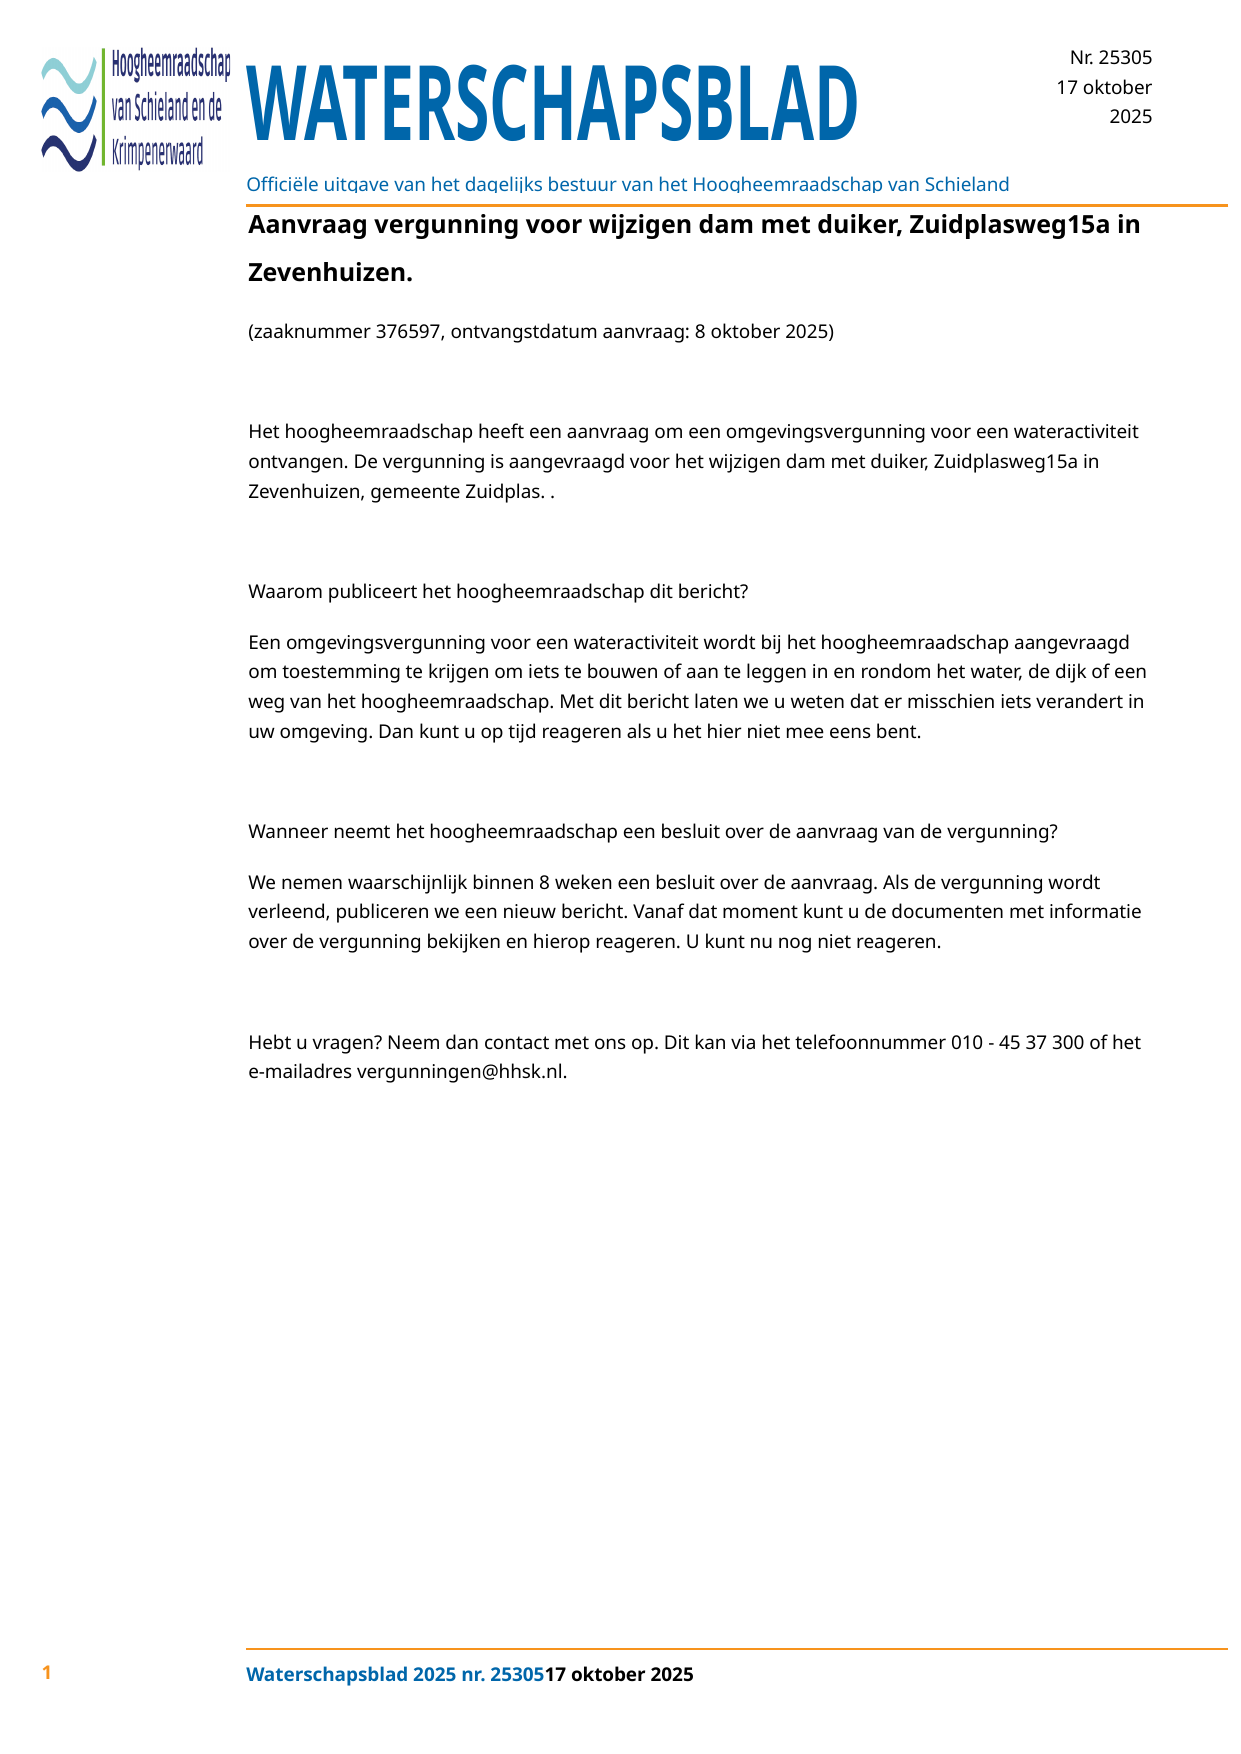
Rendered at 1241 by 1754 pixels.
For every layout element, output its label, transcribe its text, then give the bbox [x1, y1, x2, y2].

text (zaaknummer 376597, ontvangstdatum aanvraag: 8 oktober 2025) [248, 318, 1152, 344]
text Wanneer neemt het hoogheemraadschap een besluit over de aanvraag van de vergunning? [248, 819, 1152, 844]
text We nemen waarschijnlijk binnen 8 weken een besluit over de aanvraag. Als de vergunning wordt verleend, publiceren we een nieuw bericht. Vanaf dat moment kunt u de documenten met informatie over de vergunning bekijken en hierop reageren. U kunt nu nog niet reageren. [248, 869, 1152, 954]
text Aanvraag vergunning voor wijzigen dam met duiker, Zuidplasweg15a in Zevenhuizen. [248, 207, 1152, 288]
text Waarom publiceert het hoogheemraadschap dit bericht? [248, 579, 1152, 604]
picture [41, 47, 231, 172]
text Hebt u vragen? Neem dan contact met ons op. Dit kan via het telefoonnummer 010 - 45 37 300 of het e-mailadres vergunningen@hhsk.nl. [248, 1029, 1152, 1084]
text Het hoogheemraadschap heeft een aanvraag om een omgevingsvergunning voor een wateractiviteit ontvangen. De vergunning is aangevraagd voor het wijzigen dam met duiker, Zuidplasweg15a in Zevenhuizen, gemeente Zuidplas. . [248, 419, 1152, 504]
text Een omgevingsvergunning voor een wateractiviteit wordt bij het hoogheemraadschap aangevraagd om toestemming te krijgen om iets te bouwen of aan te leggen in en rondom het water, de dijk of een weg van het hoogheemraadschap. Met dit bericht laten we u weten dat er misschien iets verandert in uw omgeving. Dan kunt u op tijd reageren als u het hier niet mee eens bent. [248, 629, 1152, 744]
